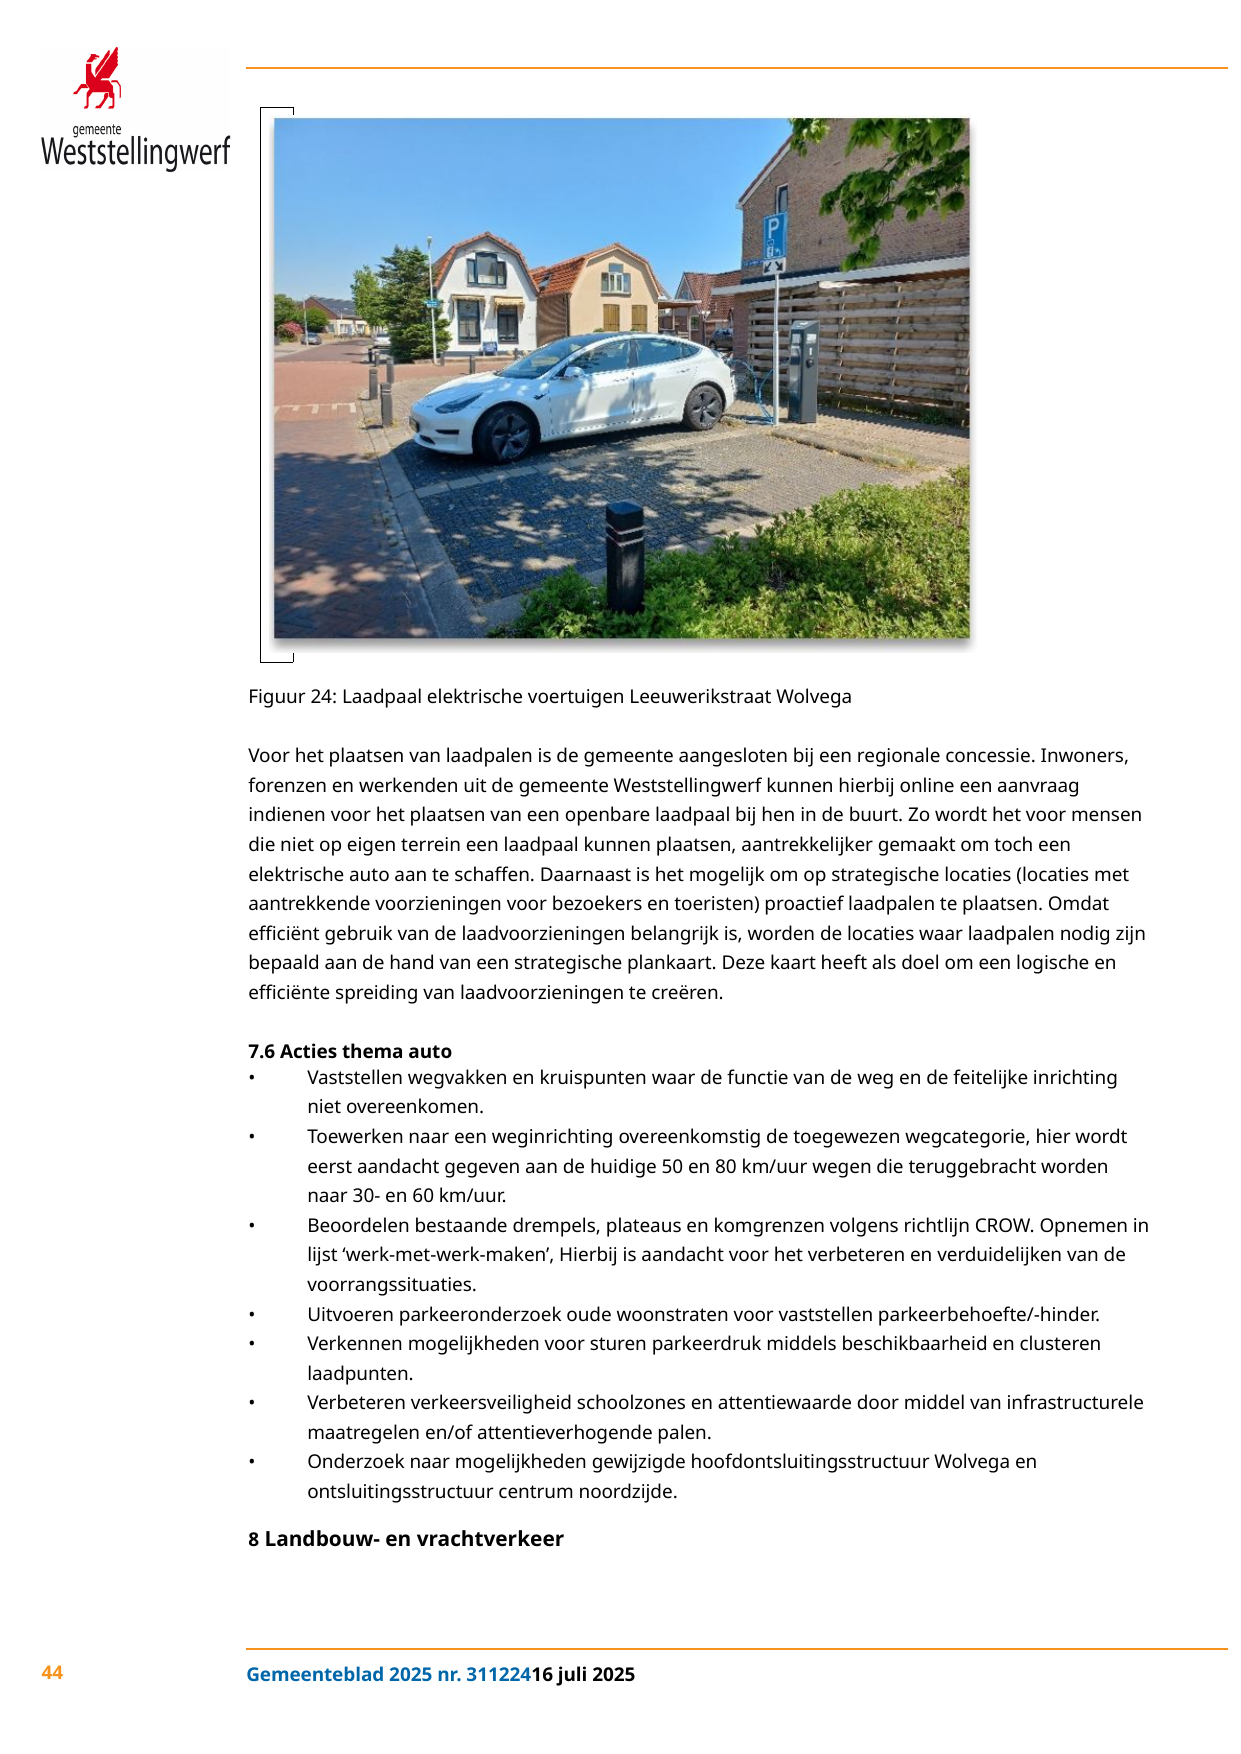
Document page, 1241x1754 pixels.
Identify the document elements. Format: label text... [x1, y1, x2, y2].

list Vaststellen wegvakken en kruispunten waar de functie van de weg en de feitelijke inrichting niet overeenkomen. [248, 1064, 1152, 1119]
picture [268, 115, 978, 653]
list Verbeteren verkeersveiligheid schoolzones en attentiewaarde door middel van infrastructurele maatregelen en/of attentieverhogende palen. [248, 1389, 1152, 1445]
list Uitvoeren parkeeronderzoek oude woonstraten voor vaststellen parkeerbehoefte/-hinder. [248, 1301, 1152, 1326]
list Verkennen mogelijkheden voor sturen parkeerdruk middels beschikbaarheid en clusteren laadpunten. [248, 1330, 1152, 1386]
list Toewerken naar een weginrichting overeenkomstig de toegewezen wegcategorie, hier wordt eerst aandacht gegeven aan de huidige 50 en 80 km/uur wegen die teruggebracht worden naar 30- en 60 km/uur. [248, 1123, 1152, 1208]
picture [41, 47, 231, 172]
text 8 Landbouw- en vrachtverkeer [248, 1524, 1152, 1552]
text 7.6 Acties thema auto [248, 1038, 1152, 1064]
list Beoordelen bestaande drempels, plateaus en komgrenzen volgens richtlijn CROW. Opnemen in lijst ‘werk-met-werk-maken’, Hierbij is aandacht voor het verbeteren en verduidelijken van de voorrangssituaties. [248, 1212, 1152, 1297]
text Figuur 24: Laadpaal elektrische voertuigen Leeuwerikstraat Wolvega [248, 683, 1152, 709]
list Onderzoek naar mogelijkheden gewijzigde hoofdontsluitingsstructuur Wolvega en ontsluitingsstructuur centrum noordzijde. [248, 1449, 1152, 1504]
text Voor het plaatsen van laadpalen is de gemeente aangesloten bij een regionale concessie. Inwoners, forenzen en werkenden uit de gemeente Weststellingwerf kunnen hierbij online een aanvraag indienen voor het plaatsen van een openbare laadpaal bij hen in de buurt. Zo wordt het voor mensen die niet op eigen terrein een laadpaal kunnen plaatsen, aantrekkelijker gemaakt om toch een elektrische auto aan te schaffen. Daarnaast is het mogelijk om op strategische locaties (locaties met aantrekkende voorzieningen voor bezoekers en toeristen) proactief laadpalen te plaatsen. Omdat efficiënt gebruik van de laadvoorzieningen belangrijk is, worden de locaties waar laadpalen nodig zijn bepaald aan de hand van een strategische plankaart. Deze kaart heeft als doel om een logische en efficiënte spreiding van laadvoorzieningen te creëren. [248, 742, 1152, 1005]
